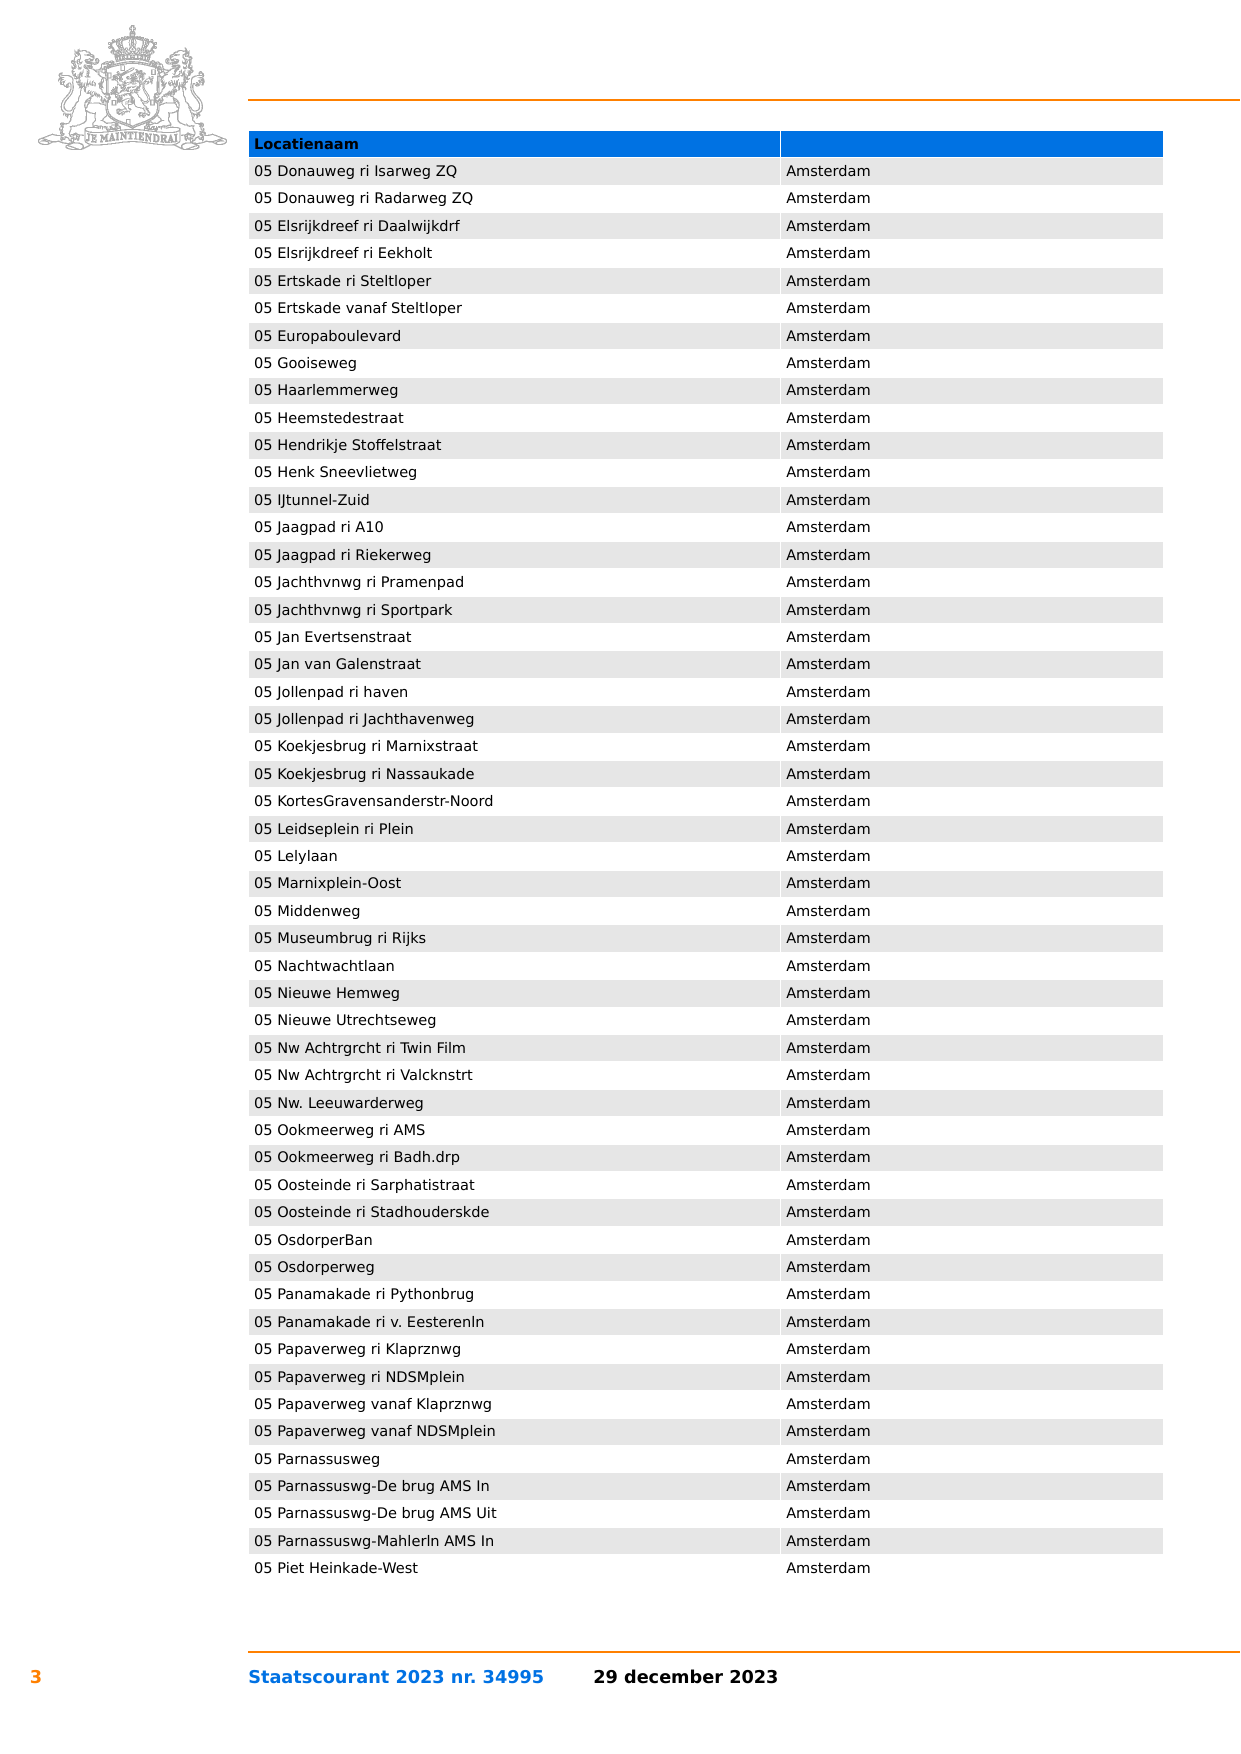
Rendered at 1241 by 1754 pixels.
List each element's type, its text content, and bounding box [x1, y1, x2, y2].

table_cell 05 Panamakade ri v. Eesterenln [249, 1309, 780, 1335]
table_cell 05 Leidseplein ri Plein [249, 816, 780, 842]
table_cell Amsterdam [781, 789, 1163, 815]
table_cell 05 Donauweg ri Isarweg ZQ [249, 158, 780, 185]
table_cell Amsterdam [781, 1556, 1163, 1582]
table_header [781, 131, 1163, 157]
table_cell Amsterdam [781, 1063, 1163, 1089]
table_cell Amsterdam [781, 1117, 1163, 1143]
table_cell 05 Osdorperweg [249, 1254, 780, 1281]
table_cell Amsterdam [781, 1309, 1163, 1335]
table_cell 05 Hendrikje Stoffelstraat [249, 432, 780, 459]
table_cell 05 Nachtwachtlaan [249, 953, 780, 979]
table_cell Amsterdam [781, 925, 1163, 952]
table_cell 05 Parnassuswg-De brug AMS In [249, 1473, 780, 1500]
table_cell 05 Haarlemmerweg [249, 378, 780, 404]
table_cell 05 Koekjesbrug ri Marnixstraat [249, 734, 780, 760]
table_cell Amsterdam [781, 898, 1163, 924]
table_cell 05 Jachthvnwg ri Pramenpad [249, 569, 780, 596]
table_cell Amsterdam [781, 323, 1163, 349]
table_cell 05 Ookmeerweg ri Badh.drp [249, 1145, 780, 1171]
table_cell Amsterdam [781, 1035, 1163, 1061]
table_cell 05 Nw. Leeuwarderweg [249, 1090, 780, 1116]
table_cell Amsterdam [781, 378, 1163, 404]
table_cell Amsterdam [781, 980, 1163, 1007]
table_cell Amsterdam [781, 405, 1163, 431]
table_cell Amsterdam [781, 871, 1163, 897]
table_cell 05 Elsrijkdreef ri Daalwijkdrf [249, 213, 780, 239]
table_header Locatienaam [249, 131, 780, 157]
table_cell 05 Jaagpad ri Riekerweg [249, 542, 780, 568]
table_cell Amsterdam [781, 1145, 1163, 1171]
table_cell Amsterdam [781, 569, 1163, 596]
table_cell 05 Jachthvnwg ri Sportpark [249, 597, 780, 623]
table_cell Amsterdam [781, 1446, 1163, 1472]
table_cell 05 Piet Heinkade-West [249, 1556, 780, 1582]
table_cell 05 Jaagpad ri A10 [249, 515, 780, 541]
table_cell Amsterdam [781, 1473, 1163, 1500]
table_cell 05 Gooiseweg [249, 350, 780, 376]
table_cell Amsterdam [781, 651, 1163, 678]
table_cell 05 Oosteinde ri Sarphatistraat [249, 1172, 780, 1198]
table_cell Amsterdam [781, 1419, 1163, 1445]
table_cell 05 Jan van Galenstraat [249, 651, 780, 678]
table_cell 05 Jollenpad ri haven [249, 679, 780, 705]
table_cell Amsterdam [781, 1364, 1163, 1390]
table_cell Amsterdam [781, 542, 1163, 568]
table_cell Amsterdam [781, 597, 1163, 623]
table_cell Amsterdam [781, 1391, 1163, 1417]
table_cell Amsterdam [781, 213, 1163, 239]
table_cell Amsterdam [781, 460, 1163, 486]
table_cell Amsterdam [781, 1008, 1163, 1034]
table_cell 05 Oosteinde ri Stadhouderskde [249, 1199, 780, 1226]
table_cell 05 Ookmeerweg ri AMS [249, 1117, 780, 1143]
table_cell Amsterdam [781, 515, 1163, 541]
table_cell 05 Middenweg [249, 898, 780, 924]
table_cell 05 Donauweg ri Radarweg ZQ [249, 186, 780, 212]
table_cell Amsterdam [781, 1336, 1163, 1363]
table_cell 05 Nieuwe Utrechtseweg [249, 1008, 780, 1034]
table_cell 05 Henk Sneevlietweg [249, 460, 780, 486]
table_cell 05 Nw Achtrgrcht ri Valcknstrt [249, 1063, 780, 1089]
table_cell Amsterdam [781, 186, 1163, 212]
table_cell Amsterdam [781, 432, 1163, 459]
picture [38, 25, 227, 150]
table_cell Amsterdam [781, 953, 1163, 979]
table_cell 05 Nieuwe Hemweg [249, 980, 780, 1007]
table_cell Amsterdam [781, 1090, 1163, 1116]
table_cell 05 Nw Achtrgrcht ri Twin Film [249, 1035, 780, 1061]
table_cell Amsterdam [781, 816, 1163, 842]
table_cell 05 Koekjesbrug ri Nassaukade [249, 761, 780, 787]
table_cell Amsterdam [781, 679, 1163, 705]
table_cell 05 Parnassusweg [249, 1446, 780, 1472]
table_cell Amsterdam [781, 487, 1163, 513]
table_cell 05 Ertskade ri Steltloper [249, 268, 780, 294]
table_cell Amsterdam [781, 295, 1163, 322]
table_cell 05 Jollenpad ri Jachthavenweg [249, 706, 780, 733]
table_cell 05 Elsrijkdreef ri Eekholt [249, 241, 780, 267]
table_cell Amsterdam [781, 761, 1163, 787]
table_cell Amsterdam [781, 350, 1163, 376]
table_cell Amsterdam [781, 1501, 1163, 1527]
table_cell 05 Papaverweg ri NDSMplein [249, 1364, 780, 1390]
table_cell 05 Lelylaan [249, 843, 780, 869]
table_cell Amsterdam [781, 1282, 1163, 1308]
table_cell 05 Papaverweg ri Klaprznwg [249, 1336, 780, 1363]
table_cell 05 KortesGravensanderstr-Noord [249, 789, 780, 815]
table_cell Amsterdam [781, 734, 1163, 760]
table_cell 05 Parnassuswg-Mahlerln AMS In [249, 1528, 780, 1554]
table_cell Amsterdam [781, 158, 1163, 185]
table_cell 05 Papaverweg vanaf Klaprznwg [249, 1391, 780, 1417]
table_cell Amsterdam [781, 268, 1163, 294]
table_cell Amsterdam [781, 1172, 1163, 1198]
table_cell 05 Papaverweg vanaf NDSMplein [249, 1419, 780, 1445]
table_cell 05 Heemstedestraat [249, 405, 780, 431]
table_cell Amsterdam [781, 241, 1163, 267]
table_cell Amsterdam [781, 706, 1163, 733]
table_cell 05 Ertskade vanaf Steltloper [249, 295, 780, 322]
table_cell Amsterdam [781, 843, 1163, 869]
table_cell 05 Panamakade ri Pythonbrug [249, 1282, 780, 1308]
table_cell 05 OsdorperBan [249, 1227, 780, 1253]
table_cell 05 Europaboulevard [249, 323, 780, 349]
table_cell Amsterdam [781, 1254, 1163, 1281]
table_cell Amsterdam [781, 1199, 1163, 1226]
table_cell Amsterdam [781, 1528, 1163, 1554]
table_cell 05 Marnixplein-Oost [249, 871, 780, 897]
table_cell 05 Museumbrug ri Rijks [249, 925, 780, 952]
table_cell Amsterdam [781, 624, 1163, 650]
table_cell Amsterdam [781, 1227, 1163, 1253]
table_cell 05 Parnassuswg-De brug AMS Uit [249, 1501, 780, 1527]
table_cell 05 Jan Evertsenstraat [249, 624, 780, 650]
table_cell 05 IJtunnel-Zuid [249, 487, 780, 513]
